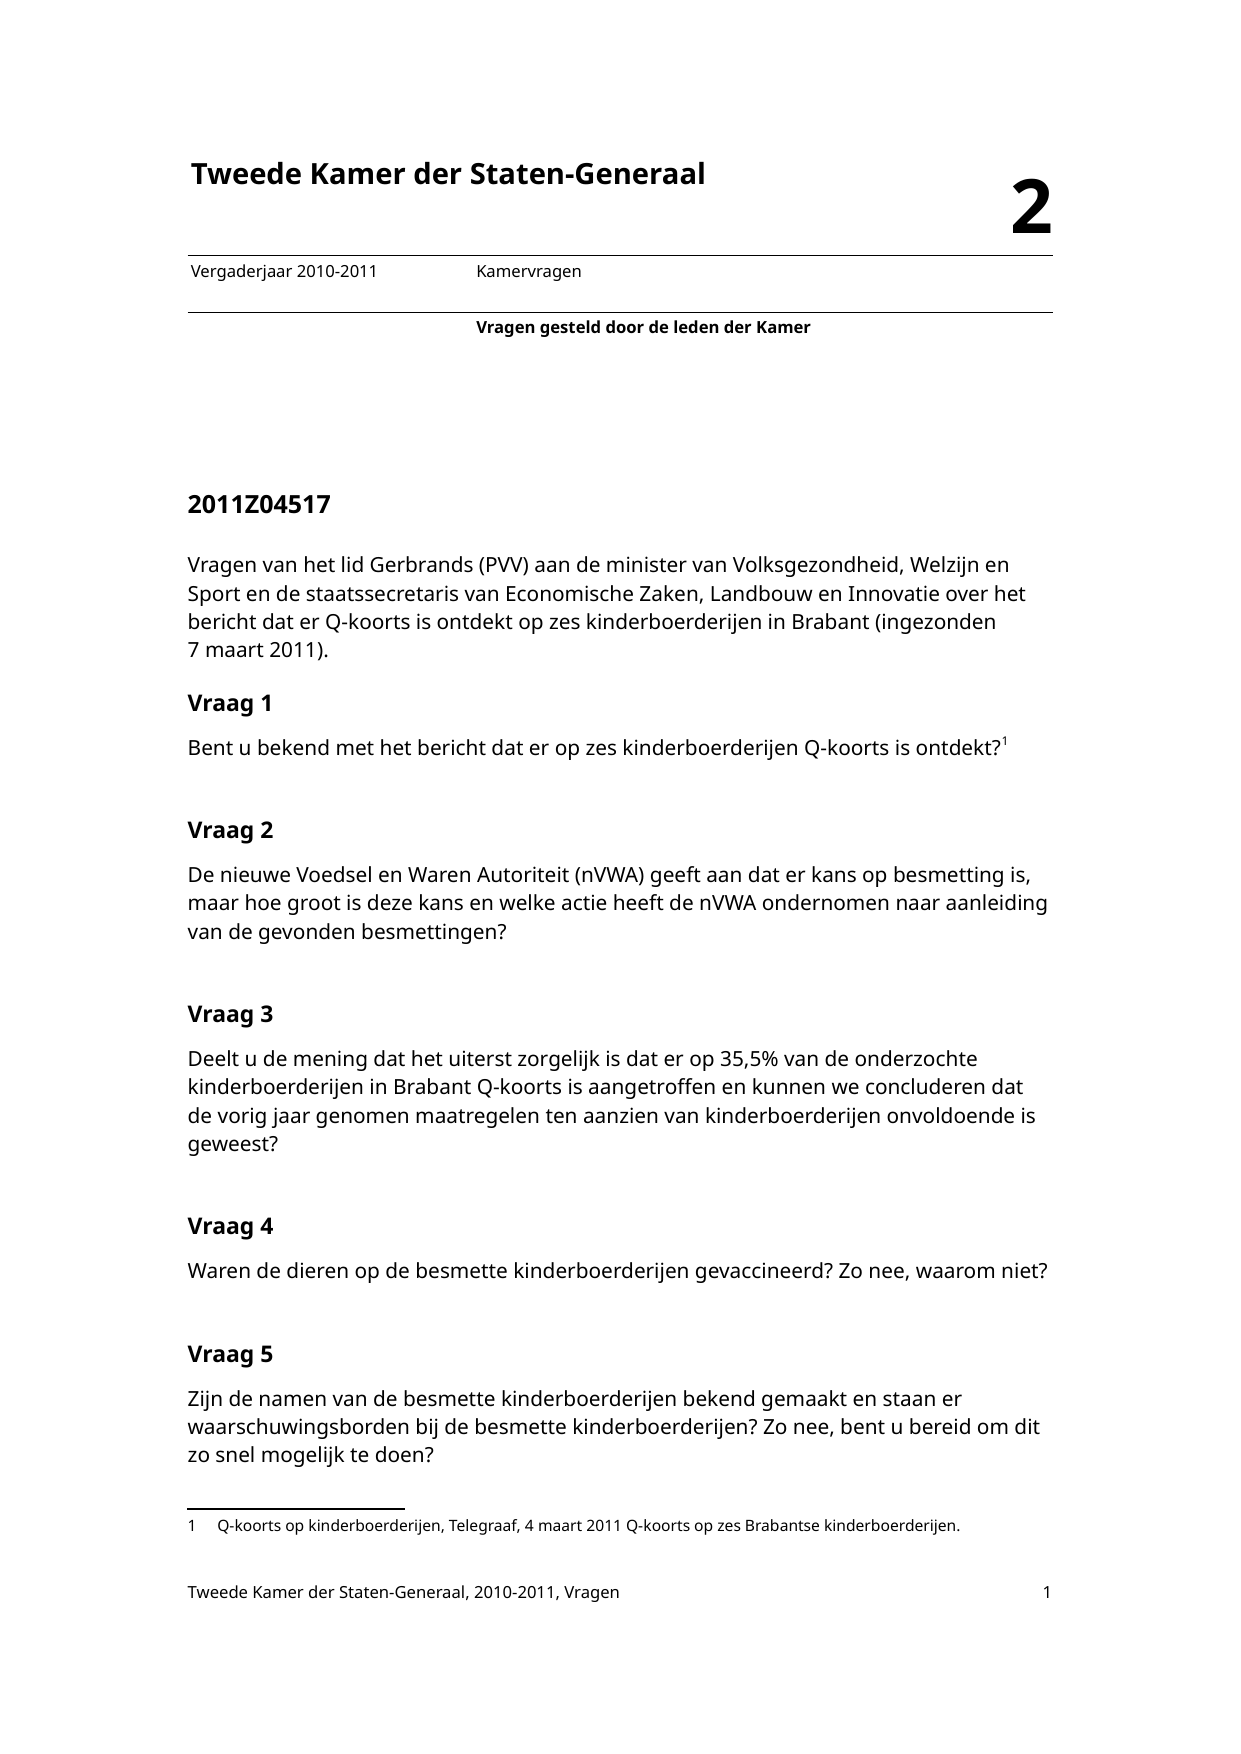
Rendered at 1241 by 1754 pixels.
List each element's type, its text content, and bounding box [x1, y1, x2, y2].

text Bent u bekend met het bericht dat er op zes kinderboerderijen Q-koorts is ontdekt? [187, 733, 1053, 761]
table_cell Vragen gesteld door de leden der Kamer [473, 313, 1053, 339]
text Deelt u de mening dat het uiterst zorgelijk is dat er op 35,5% van de onderzochte kinderboerderijen in Brabant Q-koorts is aangetroffen en kunnen we concluderen dat de vorig jaar genomen maatregelen ten aanzien van kinderboerderijen onvoldoende is geweest? [187, 1044, 1053, 1158]
table_cell [188, 313, 473, 339]
text 2011Z04517 [187, 487, 1053, 521]
subtitle Vraag 4 [187, 1210, 1053, 1242]
subtitle Vraag 2 [187, 814, 1053, 845]
text Waren de dieren op de besmette kinderboerderijen gevaccineerd? Zo nee, waarom niet? [187, 1257, 1053, 1285]
text Q-koorts op kinderboerderijen, Telegraaf, 4 maart 2011 Q-koorts op zes Brabantse kinderboerderijen. [187, 1479, 1053, 1536]
text De nieuwe Voedsel en Waren Autoriteit (nVWA) geeft aan dat er kans op besmetting is, maar hoe groot is deze kans en welke actie heeft de nVWA ondernomen naar aanleiding van de gevonden besmettingen? [187, 860, 1053, 945]
subtitle Vraag 1 [187, 687, 1053, 718]
text Zijn de namen van de besmette kinderboerderijen bekend gemaakt en staan er waarschuwingsborden bij de besmette kinderboerderijen? Zo nee, bent u bereid om dit zo snel mogelijk te doen? [187, 1384, 1053, 1469]
table_cell Vergaderjaar 2010-2011 [188, 256, 473, 312]
table_header 2 [880, 150, 1053, 255]
table_cell Kamervragen [473, 256, 1053, 312]
text Vragen van het lid Gerbrands (PVV) aan de minister van Volksgezondheid, Welzijn en Sport en de staatssecretaris van Economische Zaken, Landbouw en Innovatie over het bericht dat er Q-koorts is ontdekt op zes kinderboerderijen in Brabant (ingezonden 7 maart 2011). [187, 550, 1053, 664]
subtitle Vraag 3 [187, 998, 1053, 1029]
subtitle Vraag 5 [187, 1337, 1053, 1369]
table_header Tweede Kamer der Staten-Generaal [188, 150, 879, 255]
